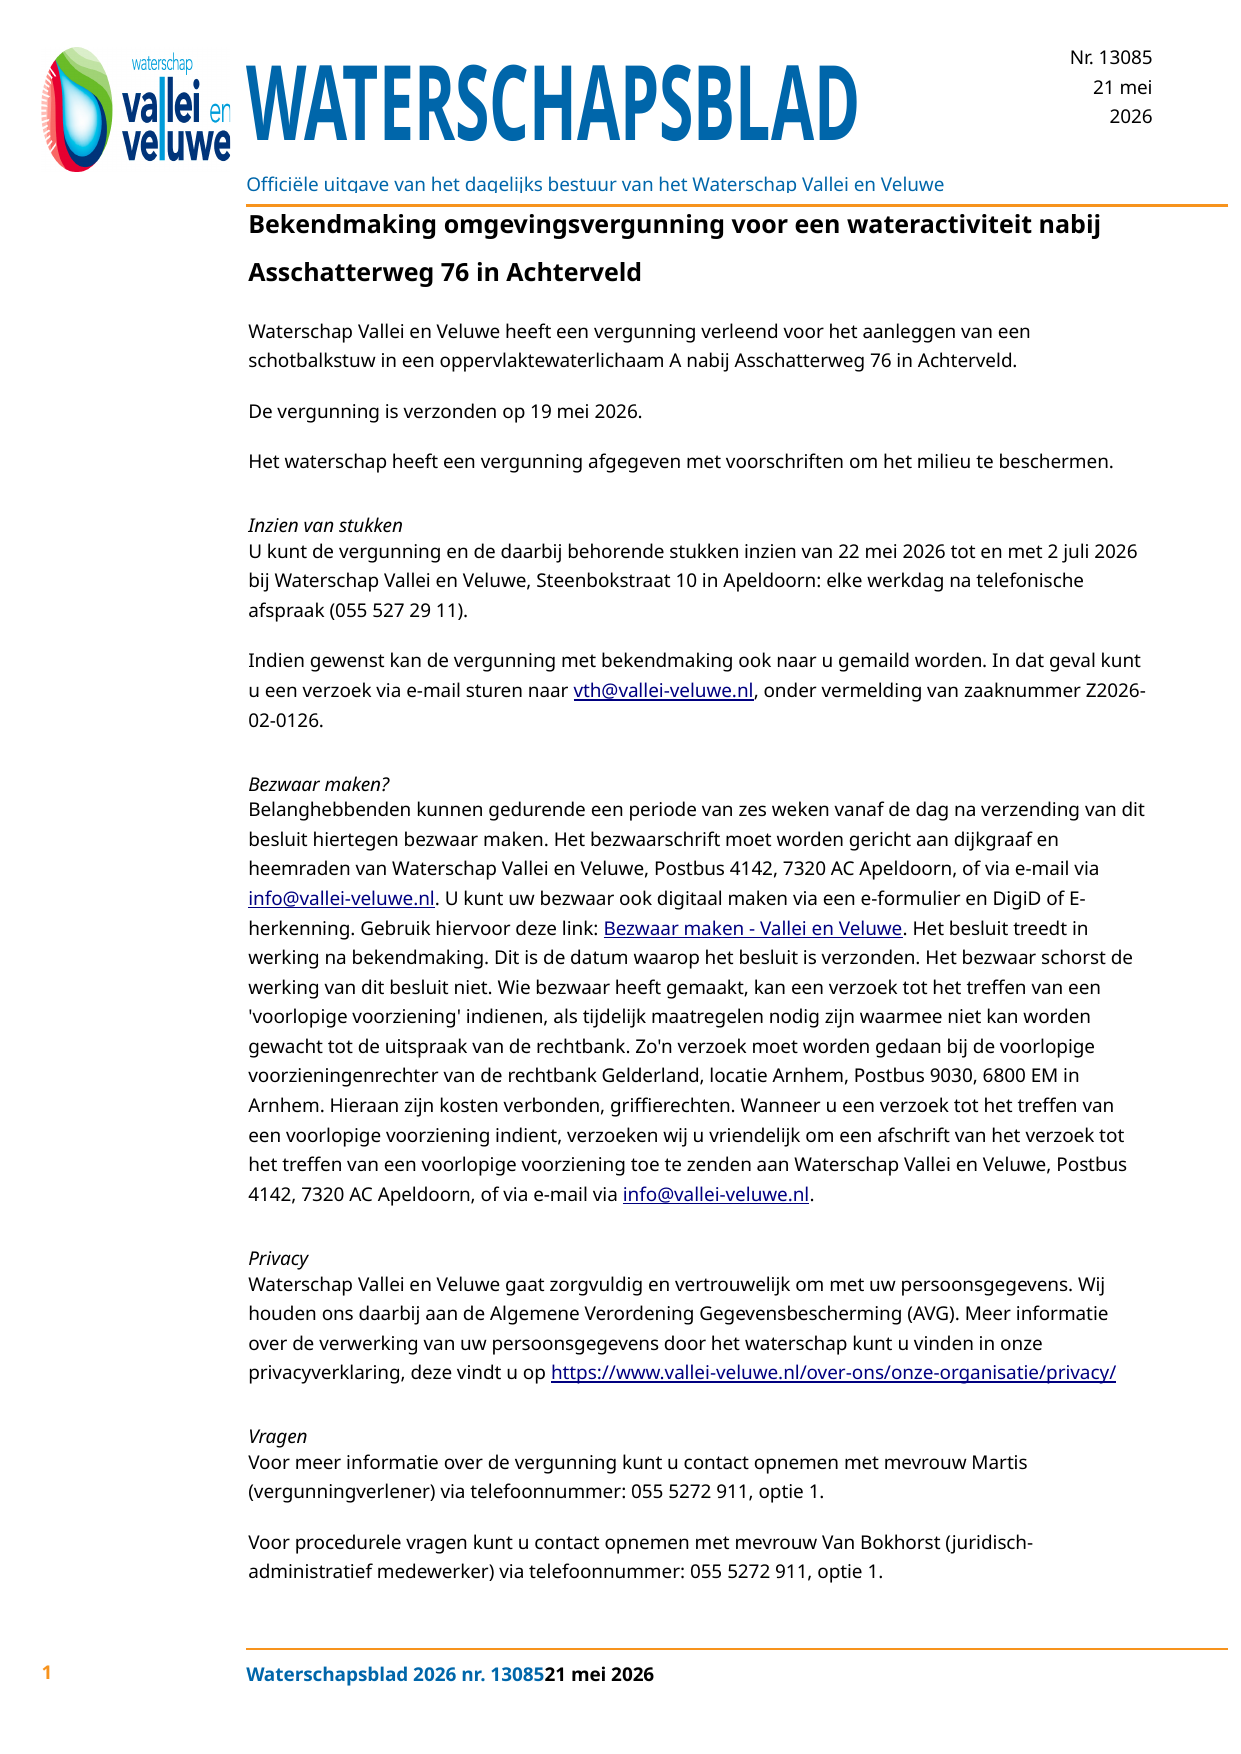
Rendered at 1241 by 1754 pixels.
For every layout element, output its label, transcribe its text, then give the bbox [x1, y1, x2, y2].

text Bekendmaking omgevingsvergunning voor een wateractiviteit nabij Asschatterweg 76 in Achterveld [248, 207, 1152, 288]
text Waterschap Vallei en Veluwe heeft een vergunning verleend voor het aanleggen van een schotbalkstuw in een oppervlaktewaterlichaam A nabij Asschatterweg 76 in Achterveld. [248, 318, 1152, 373]
text Belanghebbenden kunnen gedurende een periode van zes weken vanaf de dag na verzending van dit besluit hiertegen bezwaar maken. Het bezwaarschrift moet worden gericht aan dijkgraaf en heemraden van Waterschap Vallei en Veluwe, Postbus 4142, 7320 AC Apeldoorn, of via e-mail via info@vallei-veluwe.nl. U kunt uw bezwaar ook digitaal maken via een e-formulier en DigiD of E-herkenning. Gebruik hiervoor deze link: Bezwaar maken - Vallei en Veluwe. Het besluit treedt in werking na bekendmaking. Dit is de datum waarop het besluit is verzonden. Het bezwaar schorst de werking van dit besluit niet. Wie bezwaar heeft gemaakt, kan een verzoek tot het treffen van een 'voorlopige voorziening' indienen, als tijdelijk maatregelen nodig zijn waarmee niet kan worden gewacht tot de uitspraak van de rechtbank. Zo'n verzoek moet worden gedaan bij de voorlopige voorzieningenrechter van de rechtbank Gelderland, locatie Arnhem, Postbus 9030, 6800 EM in Arnhem. Hieraan zijn kosten verbonden, griffierechten. Wanneer u een verzoek tot het treffen van een voorlopige voorziening indient, verzoeken wij u vriendelijk om een afschrift van het verzoek tot het treffen van een voorlopige voorziening toe te zenden aan Waterschap Vallei en Veluwe, Postbus 4142, 7320 AC Apeldoorn, of via e-mail via info@vallei-veluwe.nl. [248, 796, 1152, 1207]
text Voor meer informatie over de vergunning kunt u contact opnemen met mevrouw Martis (vergunningverlener) via telefoonnummer: 055 5272 911, optie 1. [248, 1449, 1152, 1504]
text Bezwaar maken? [248, 771, 1152, 796]
text Voor procedurele vragen kunt u contact opnemen met mevrouw Van Bokhorst (juridisch-administratief medewerker) via telefoonnummer: 055 5272 911, optie 1. [248, 1529, 1152, 1584]
picture [41, 47, 231, 172]
text Privacy [248, 1245, 1152, 1271]
text Het waterschap heeft een vergunning afgegeven met voorschriften om het milieu te beschermen. [248, 448, 1152, 474]
text Vragen [248, 1423, 1152, 1449]
text Waterschap Vallei en Veluwe gaat zorgvuldig en vertrouwelijk om met uw persoonsgegevens. Wij houden ons daarbij aan de Algemene Verordening Gegevensbescherming (AVG). Meer informatie over de verwerking van uw persoonsgegevens door het waterschap kunt u vinden in onze privacyverklaring, deze vindt u op https://www.vallei-veluwe.nl/over-ons/onze-organisatie/privacy/ [248, 1271, 1152, 1385]
text U kunt de vergunning en de daarbij behorende stukken inzien van 22 mei 2026 tot en met 2 juli 2026 bij Waterschap Vallei en Veluwe, Steenbokstraat 10 in Apeldoorn: elke werkdag na telefonische afspraak (055 527 29 11). [248, 538, 1152, 623]
text Inzien van stukken [248, 512, 1152, 538]
text Indien gewenst kan de vergunning met bekendmaking ook naar u gemaild worden. In dat geval kunt u een verzoek via e-mail sturen naar vth@vallei-veluwe.nl, onder vermelding van zaaknummer Z2026-02-0126. [248, 648, 1152, 732]
text De vergunning is verzonden op 19 mei 2026. [248, 398, 1152, 424]
